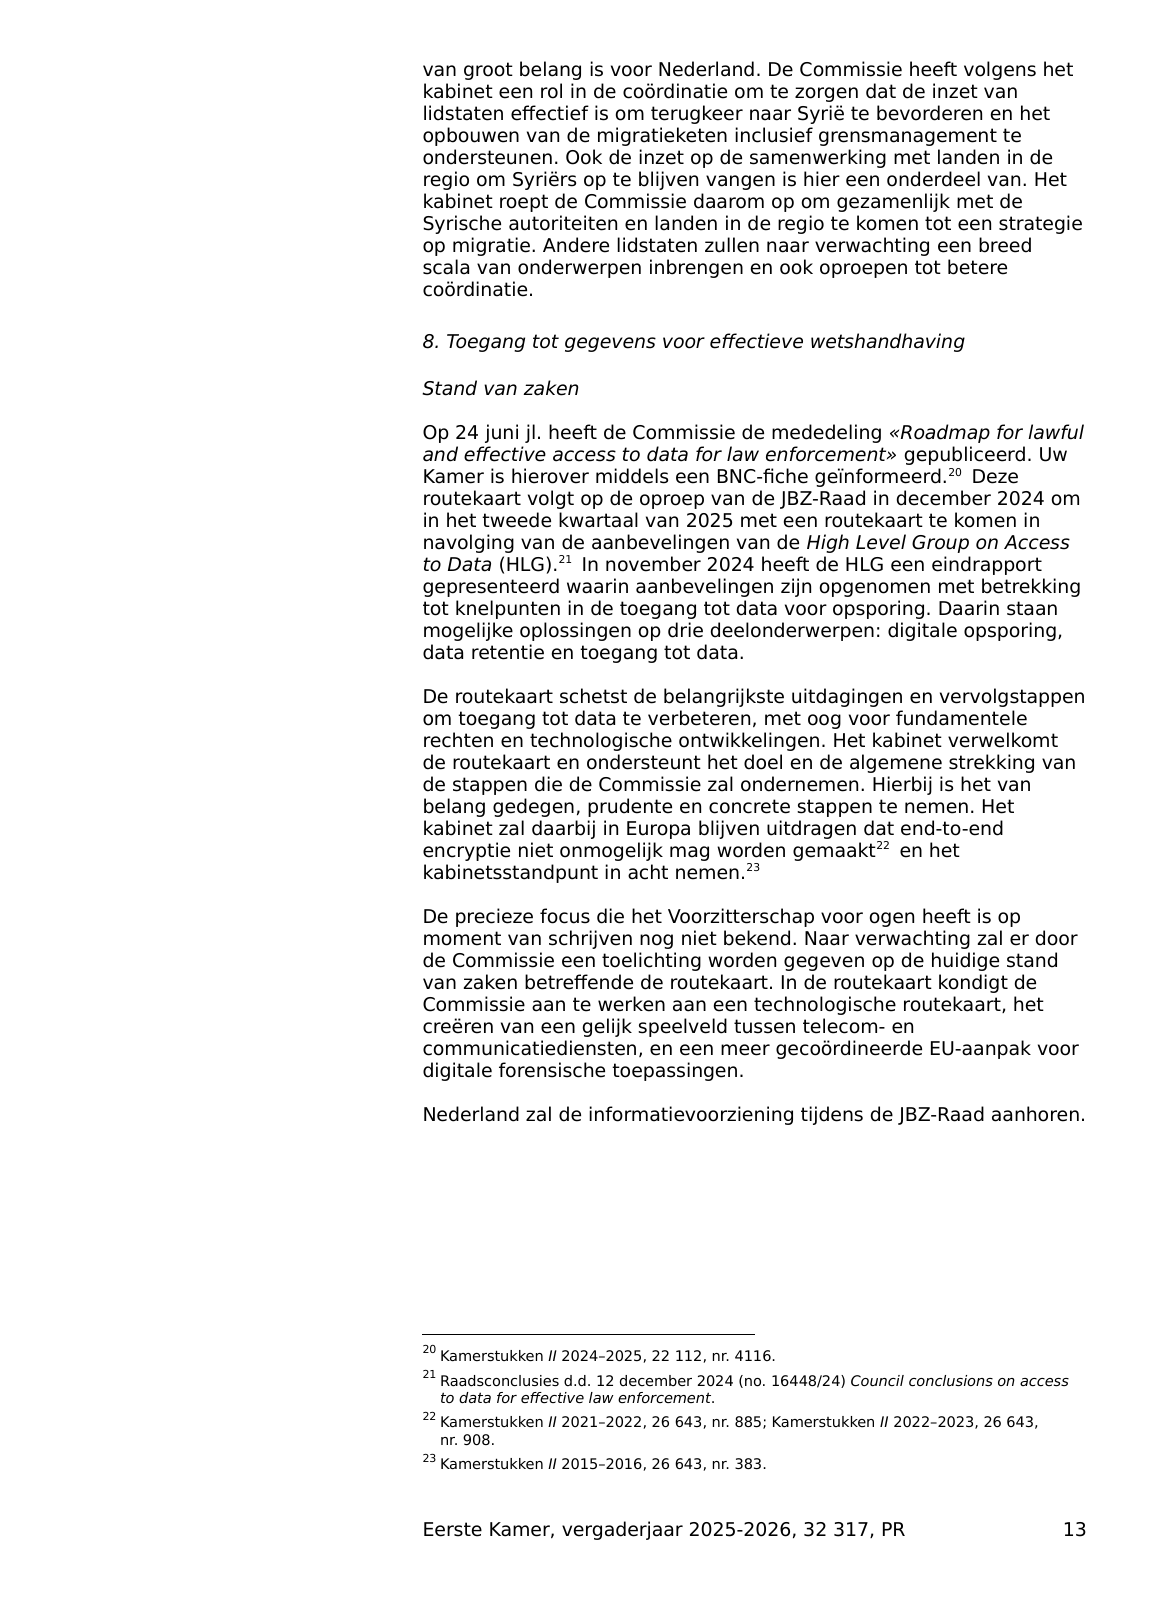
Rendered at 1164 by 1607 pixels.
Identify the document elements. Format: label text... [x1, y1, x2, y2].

text Kamerstukken II 2015–2016, 26 643, nr. 383. [422, 1452, 1087, 1474]
text Kamerstukken II 2021–2022, 26 643, nr. 885; Kamerstukken II 2022–2023, 26 643, nr. 908. [422, 1410, 1087, 1449]
text De routekaart schetst de belangrijkste uitdagingen en vervolgstappen om toegang tot data te verbeteren, met oog voor fundamentele rechten en technologische ontwikkelingen. Het kabinet verwelkomt de routekaart en ondersteunt het doel en de algemene strekking van de stappen die de Commissie zal ondernemen. Hierbij is het van belang gedegen, prudente en concrete stappen te nemen. Het kabinet zal daarbij in Europa blijven uitdragen dat end-to-end encryptie niet onmogelijk mag worden gemaakt en het kabinetsstandpunt in acht nemen. [422, 686, 1087, 884]
text Nederland zal de informatievoorziening tijdens de JBZ-Raad aanhoren. [422, 1104, 1087, 1126]
text van groot belang is voor Nederland. De Commissie heeft volgens het kabinet een rol in de coördinatie om te zorgen dat de inzet van lidstaten effectief is om terugkeer naar Syrië te bevorderen en het opbouwen van de migratieketen inclusief grensmanagement te ondersteunen. Ook de inzet op de samenwerking met landen in de regio om Syriërs op te blijven vangen is hier een onderdeel van. Het kabinet roept de Commissie daarom op om gezamenlijk met de Syrische autoriteiten en landen in de regio te komen tot een strategie op migratie. Andere lidstaten zullen naar verwachting een breed scala van onderwerpen inbrengen en ook oproepen tot betere coördinatie. [422, 59, 1087, 301]
text Op 24 juni jl. heeft de Commissie de mededeling «Roadmap for lawful and effective access to data for law enforcement» gepubliceerd. Uw Kamer is hierover middels een BNC-fiche geïnformeerd. Deze routekaart volgt op de oproep van de JBZ-Raad in december 2024 om in het tweede kwartaal van 2025 met een routekaart te komen in navolging van de aanbevelingen van de High Level Group on Access to Data (HLG). In november 2024 heeft de HLG een eindrapport gepresenteerd waarin aanbevelingen zijn opgenomen met betrekking tot knelpunten in de toegang tot data voor opsporing. Daarin staan mogelijke oplossingen op drie deelonderwerpen: digitale opsporing, data retentie en toegang tot data. [422, 422, 1087, 664]
subtitle Stand van zaken [422, 378, 1087, 400]
text Kamerstukken II 2024–2025, 22 112, nr. 4116. [422, 1343, 1087, 1366]
subtitle 8. Toegang tot gegevens voor effectieve wetshandhaving [422, 331, 1087, 353]
text De precieze focus die het Voorzitterschap voor ogen heeft is op moment van schrijven nog niet bekend. Naar verwachting zal er door de Commissie een toelichting worden gegeven op de huidige stand van zaken betreffende de routekaart. In de routekaart kondigt de Commissie aan te werken aan een technologische routekaart, het creëren van een gelijk speelveld tussen telecom- en communicatiediensten, en een meer gecoördineerde EU-aanpak voor digitale forensische toepassingen. [422, 906, 1087, 1082]
text Raadsconclusies d.d. 12 december 2024 (no. 16448/24) Council conclusions on access to data for effective law enforcement. [422, 1368, 1087, 1407]
